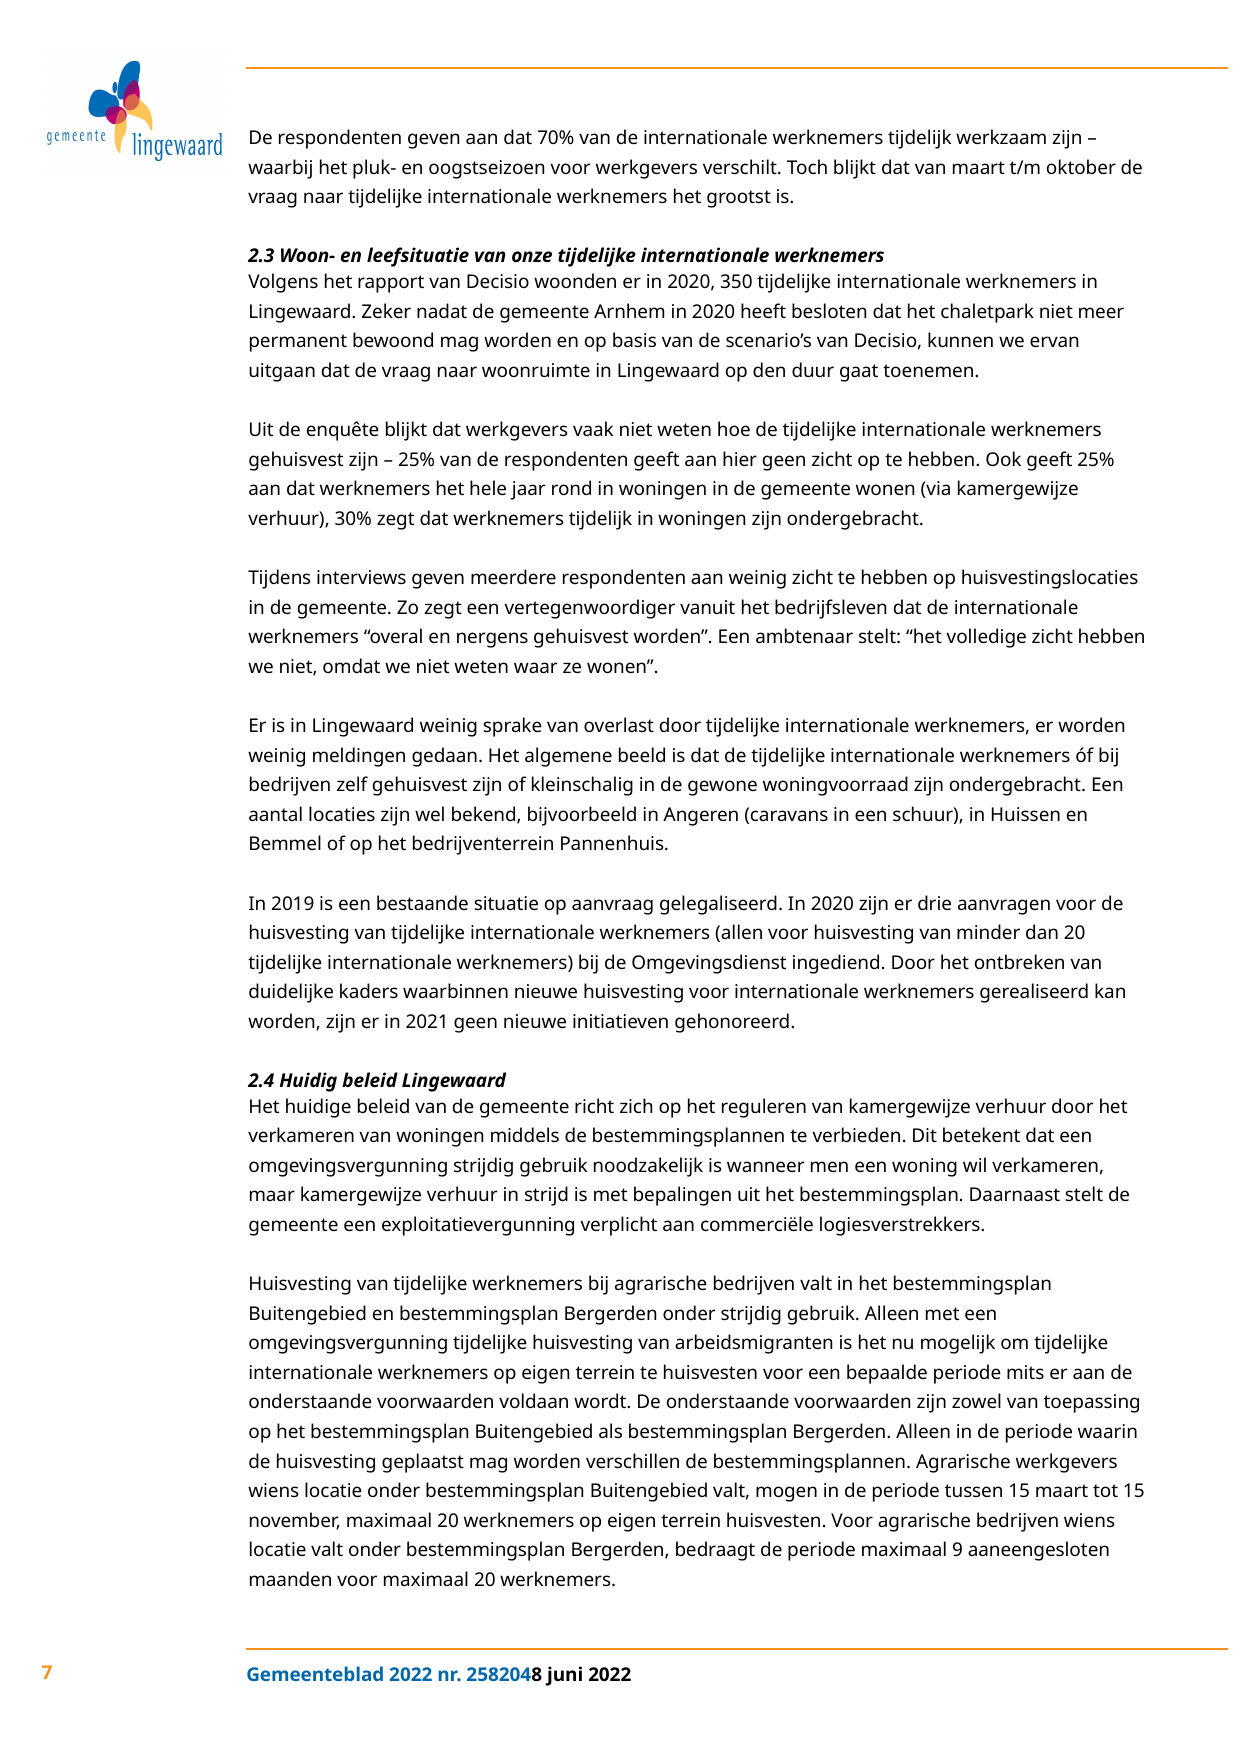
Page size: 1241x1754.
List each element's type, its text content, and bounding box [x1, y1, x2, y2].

text Volgens het rapport van Decisio woonden er in 2020, 350 tijdelijke internationale werknemers in Lingewaard. Zeker nadat de gemeente Arnhem in 2020 heeft besloten dat het chaletpark niet meer permanent bewoond mag worden en op basis van de scenario’s van Decisio, kunnen we ervan uitgaan dat de vraag naar woonruimte in Lingewaard op den duur gaat toenemen. [248, 268, 1152, 383]
text Uit de enquête blijkt dat werkgevers vaak niet weten hoe de tijdelijke internationale werknemers gehuisvest zijn – 25% van de respondenten geeft aan hier geen zicht op te hebben. Ook geeft 25% aan dat werknemers het hele jaar rond in woningen in de gemeente wonen (via kamergewijze verhuur), 30% zegt dat werknemers tijdelijk in woningen zijn ondergebracht. [248, 416, 1152, 531]
text Er is in Lingewaard weinig sprake van overlast door tijdelijke internationale werknemers, er worden weinig meldingen gedaan. Het algemene beeld is dat de tijdelijke internationale werknemers óf bij bedrijven zelf gehuisvest zijn of kleinschalig in de gewone woningvoorraad zijn ondergebracht. Een aantal locaties zijn wel bekend, bijvoorbeeld in Angeren (caravans in een schuur), in Huissen en Bemmel of op het bedrijventerrein Pannenhuis. [248, 712, 1152, 856]
text In 2019 is een bestaande situatie op aanvraag gelegaliseerd. In 2020 zijn er drie aanvragen voor de huisvesting van tijdelijke internationale werknemers (allen voor huisvesting van minder dan 20 tijdelijke internationale werknemers) bij de Omgevingsdienst ingediend. Door het ontbreken van duidelijke kaders waarbinnen nieuwe huisvesting voor internationale werknemers gerealiseerd kan worden, zijn er in 2021 geen nieuwe initiatieven gehonoreerd. [248, 890, 1152, 1034]
text De respondenten geven aan dat 70% van de internationale werknemers tijdelijk werkzaam zijn – waarbij het pluk- en oogstseizoen voor werkgevers verschilt. Toch blijkt dat van maart t/m oktober de vraag naar tijdelijke internationale werknemers het grootst is. [248, 124, 1152, 209]
picture [41, 47, 231, 172]
text Tijdens interviews geven meerdere respondenten aan weinig zicht te hebben op huisvestingslocaties in de gemeente. Zo zegt een vertegenwoordiger vanuit het bedrijfsleven dat de internationale werknemers “overal en nergens gehuisvest worden”. Een ambtenaar stelt: “het volledige zicht hebben we niet, omdat we niet weten waar ze wonen”. [248, 564, 1152, 679]
text 2.4 Huidig beleid Lingewaard [248, 1067, 1152, 1093]
text Het huidige beleid van de gemeente richt zich op het reguleren van kamergewijze verhuur door het verkameren van woningen middels de bestemmingsplannen te verbieden. Dit betekent dat een omgevingsvergunning strijdig gebruik noodzakelijk is wanneer men een woning wil verkameren, maar kamergewijze verhuur in strijd is met bepalingen uit het bestemmingsplan. Daarnaast stelt de gemeente een exploitatievergunning verplicht aan commerciële logiesverstrekkers. [248, 1093, 1152, 1237]
text 2.3 Woon- en leefsituatie van onze tijdelijke internationale werknemers [248, 243, 1152, 268]
text Huisvesting van tijdelijke werknemers bij agrarische bedrijven valt in het bestemmingsplan Buitengebied en bestemmingsplan Bergerden onder strijdig gebruik. Alleen met een omgevingsvergunning tijdelijke huisvesting van arbeidsmigranten is het nu mogelijk om tijdelijke internationale werknemers op eigen terrein te huisvesten voor een bepaalde periode mits er aan de onderstaande voorwaarden voldaan wordt. De onderstaande voorwaarden zijn zowel van toepassing op het bestemmingsplan Buitengebied als bestemmingsplan Bergerden. Alleen in de periode waarin de huisvesting geplaatst mag worden verschillen de bestemmingsplannen. Agrarische werkgevers wiens locatie onder bestemmingsplan Buitengebied valt, mogen in de periode tussen 15 maart tot 15 november, maximaal 20 werknemers op eigen terrein huisvesten. Voor agrarische bedrijven wiens locatie valt onder bestemmingsplan Bergerden, bedraagt de periode maximaal 9 aaneengesloten maanden voor maximaal 20 werknemers. [248, 1270, 1152, 1592]
